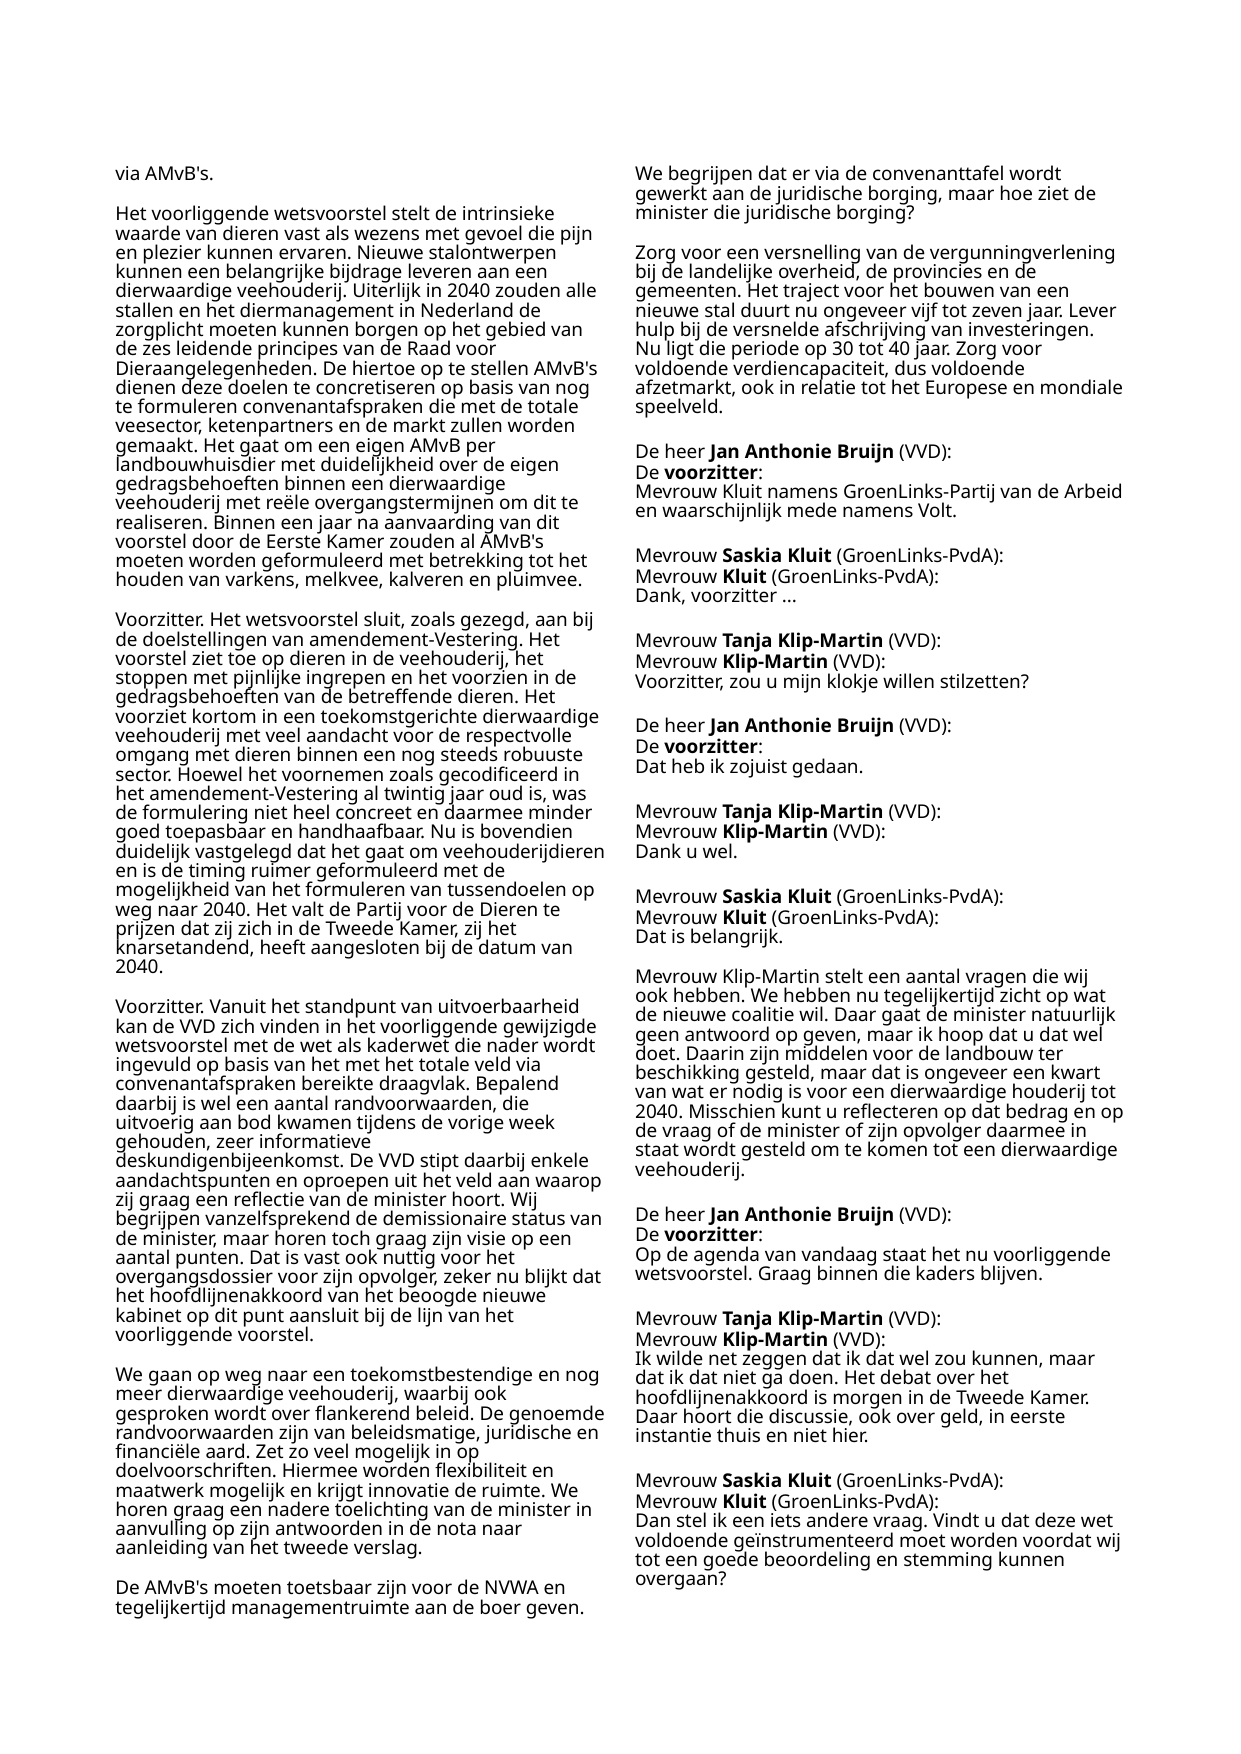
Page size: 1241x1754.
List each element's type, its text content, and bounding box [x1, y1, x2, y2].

text De voorzitter: [635, 464, 1125, 483]
text Voorzitter. Het wetsvoorstel sluit, zoals gezegd, aan bij de doelstellingen van amendement-Vestering. Het voorstel ziet toe op dieren in de veehouderij, het stoppen met pijnlijke ingrepen en het voorzien in de gedragsbehoeften van de betreffende dieren. Het voorziet kortom in een toekomstgerichte dierwaardige veehouderij met veel aandacht voor de respectvolle omgang met dieren binnen een nog steeds robuuste sector. Hoewel het voornemen zoals gecodificeerd in het amendement-Vestering al twintig jaar oud is, was de formulering niet heel concreet en daarmee minder goed toepasbaar en handhaafbaar. Nu is bovendien duidelijk vastgelegd dat het gaat om veehouderijdieren en is de timing ruimer geformuleerd met de mogelijkheid van het formuleren van tussendoelen op weg naar 2040. Het valt de Partij voor de Dieren te prijzen dat zij zich in de Tweede Kamer, zij het knarsetandend, heeft aangesloten bij de datum van 2040. [115, 611, 605, 978]
text Het voorliggende wetsvoorstel stelt de intrinsieke waarde van dieren vast als wezens met gevoel die pijn en plezier kunnen ervaren. Nieuwe stalontwerpen kunnen een belangrijke bijdrage leveren aan een dierwaardige veehouderij. Uiterlijk in 2040 zouden alle stallen en het diermanagement in Nederland de zorgplicht moeten kunnen borgen op het gebied van de zes leidende principes van de Raad voor Dieraangelegenheden. De hiertoe op te stellen AMvB's dienen deze doelen te concretiseren op basis van nog te formuleren convenantafspraken die met de totale veesector, ketenpartners en de markt zullen worden gemaakt. Het gaat om een eigen AMvB per landbouwhuisdier met duidelijkheid over de eigen gedragsbehoeften binnen een dierwaardige veehouderij met reële overgangstermijnen om dit te realiseren. Binnen een jaar na aanvaarding van dit voorstel door de Eerste Kamer zouden al AMvB's moeten worden geformuleerd met betrekking tot het houden van varkens, melkvee, kalveren en pluimvee. [115, 205, 605, 591]
text Dank, voorzitter ... [635, 587, 1125, 607]
text Mevrouw Saskia Kluit (GroenLinks-PvdA): [635, 1467, 1125, 1493]
text Mevrouw Kluit (GroenLinks-PvdA): [635, 909, 1125, 928]
text Mevrouw Klip-Martin (VVD): [635, 1331, 1125, 1350]
text De voorzitter: [635, 1226, 1125, 1246]
text Zorg voor een versnelling van de vergunningverlening bij de landelijke overheid, de provincies en de gemeenten. Het traject voor het bouwen van een nieuwe stal duurt nu ongeveer vijf tot zeven jaar. Lever hulp bij de versnelde afschrijving van investeringen. Nu ligt die periode op 30 tot 40 jaar. Zorg voor voldoende verdiencapaciteit, dus voldoende afzetmarkt, ook in relatie tot het Europese en mondiale speelveld. [635, 244, 1125, 417]
text De voorzitter: [635, 738, 1125, 758]
text Mevrouw Tanja Klip-Martin (VVD): [635, 1305, 1125, 1331]
text via AMvB's. [115, 165, 605, 184]
text Dat is belangrijk. [635, 928, 1125, 947]
text Mevrouw Klip-Martin (VVD): [635, 823, 1125, 843]
text We begrijpen dat er via de convenanttafel wordt gewerkt aan de juridische borging, maar hoe ziet de minister die juridische borging? [635, 165, 1125, 223]
text Voorzitter. Vanuit het standpunt van uitvoerbaarheid kan de VVD zich vinden in het voorliggende gewijzigde wetsvoorstel met de wet als kaderwet die nader wordt ingevuld op basis van het met het totale veld via convenantafspraken bereikte draagvlak. Bepalend daarbij is wel een aantal randvoorwaarden, die uitvoerig aan bod kwamen tijdens de vorige week gehouden, zeer informatieve deskundigenbijeenkomst. De VVD stipt daarbij enkele aandachtspunten en oproepen uit het veld aan waarop zij graag een reflectie van de minister hoort. Wij begrijpen vanzelfsprekend de demissionaire status van de minister, maar horen toch graag zijn visie op een aantal punten. Dat is vast ook nuttig voor het overgangsdossier voor zijn opvolger, zeker nu blijkt dat het hoofdlijnenakkoord van het beoogde nieuwe kabinet op dit punt aansluit bij de lijn van het voorliggende voorstel. [115, 998, 605, 1345]
text Mevrouw Saskia Kluit (GroenLinks-PvdA): [635, 542, 1125, 568]
text Mevrouw Kluit namens GroenLinks-Partij van de Arbeid en waarschijnlijk mede namens Volt. [635, 483, 1125, 522]
text Dank u wel. [635, 843, 1125, 862]
text We gaan op weg naar een toekomstbestendige en nog meer dierwaardige veehouderij, waarbij ook gesproken wordt over flankerend beleid. De genoemde randvoorwaarden zijn van beleidsmatige, juridische en financiële aard. Zet zo veel mogelijk in op doelvoorschriften. Hiermee worden flexibiliteit en maatwerk mogelijk en krijgt innovatie de ruimte. We horen graag een nadere toelichting van de minister in aanvulling op zijn antwoorden in de nota naar aanleiding van het tweede verslag. [115, 1366, 605, 1559]
text De heer Jan Anthonie Bruijn (VVD): [635, 713, 1125, 738]
text Dat heb ik zojuist gedaan. [635, 758, 1125, 777]
text Mevrouw Saskia Kluit (GroenLinks-PvdA): [635, 883, 1125, 909]
text Dan stel ik een iets andere vraag. Vindt u dat deze wet voldoende geïnstrumenteerd moet worden voordat wij tot een goede beoordeling en stemming kunnen overgaan? [635, 1512, 1125, 1589]
text De heer Jan Anthonie Bruijn (VVD): [635, 1201, 1125, 1226]
text De AMvB's moeten toetsbaar zijn voor de NVWA en tegelijkertijd managementruimte aan de boer geven. [115, 1579, 605, 1618]
text Mevrouw Kluit (GroenLinks-PvdA): [635, 1493, 1125, 1512]
text Mevrouw Klip-Martin stelt een aantal vragen die wij ook hebben. We hebben nu tegelijkertijd zicht op wat de nieuwe coalitie wil. Daar gaat de minister natuurlijk geen antwoord op geven, maar ik hoop dat u dat wel doet. Daarin zijn middelen voor de landbouw ter beschikking gesteld, maar dat is ongeveer een kwart van wat er nodig is voor een dierwaardige houderij tot 2040. Misschien kunt u reflecteren op dat bedrag en op de vraag of de minister of zijn opvolger daarmee in staat wordt gesteld om te komen tot een dierwaardige veehouderij. [635, 968, 1125, 1180]
text Mevrouw Klip-Martin (VVD): [635, 653, 1125, 673]
text Mevrouw Tanja Klip-Martin (VVD): [635, 798, 1125, 823]
text De heer Jan Anthonie Bruijn (VVD): [635, 438, 1125, 464]
text Mevrouw Kluit (GroenLinks-PvdA): [635, 568, 1125, 587]
text Op de agenda van vandaag staat het nu voorliggende wetsvoorstel. Graag binnen die kaders blijven. [635, 1246, 1125, 1284]
text Ik wilde net zeggen dat ik dat wel zou kunnen, maar dat ik dat niet ga doen. Het debat over het hoofdlijnenakkoord is morgen in de Tweede Kamer. Daar hoort die discussie, ook over geld, in eerste instantie thuis en niet hier. [635, 1350, 1125, 1446]
text Mevrouw Tanja Klip-Martin (VVD): [635, 628, 1125, 653]
text Voorzitter, zou u mijn klokje willen stilzetten? [635, 673, 1125, 692]
